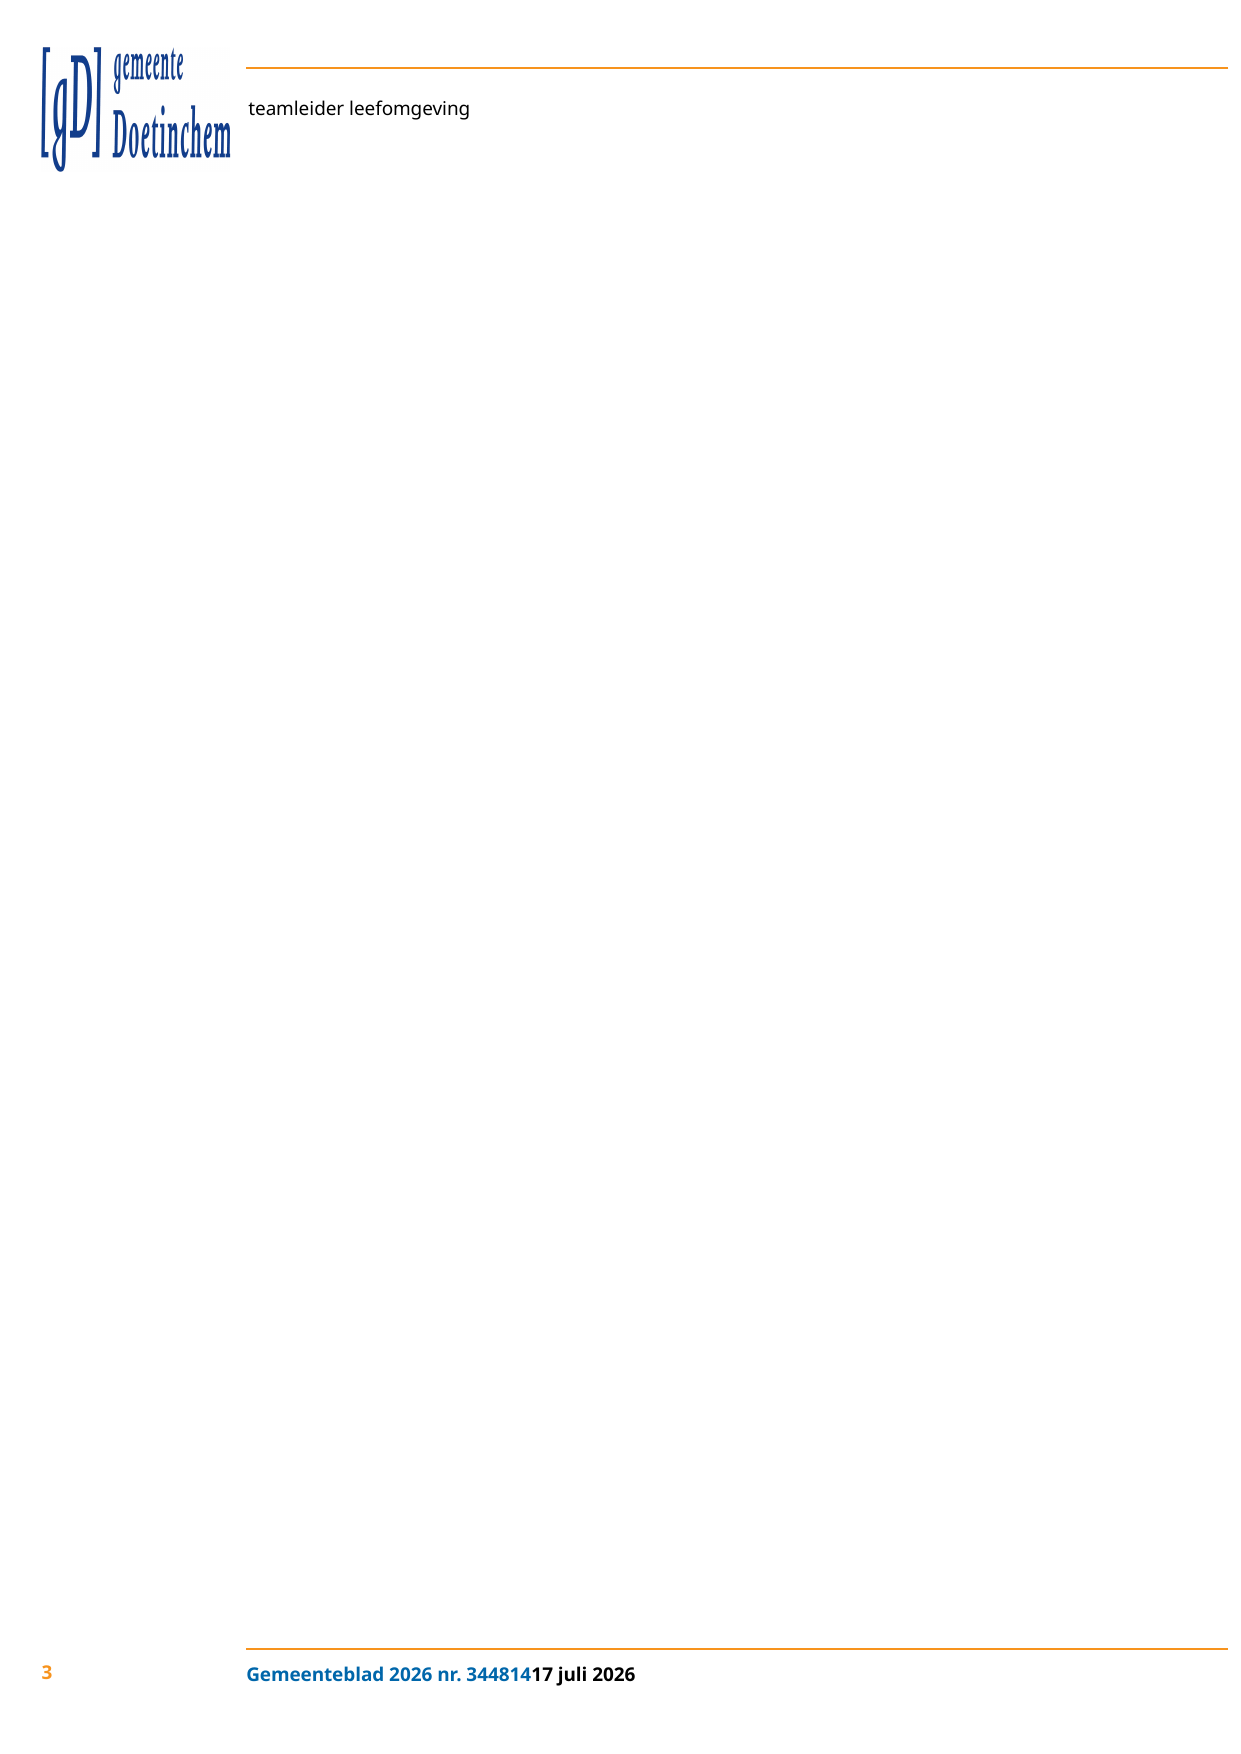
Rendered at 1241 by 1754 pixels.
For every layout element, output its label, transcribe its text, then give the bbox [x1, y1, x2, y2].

picture [41, 47, 231, 172]
text teamleider leefomgeving [248, 95, 1152, 121]
